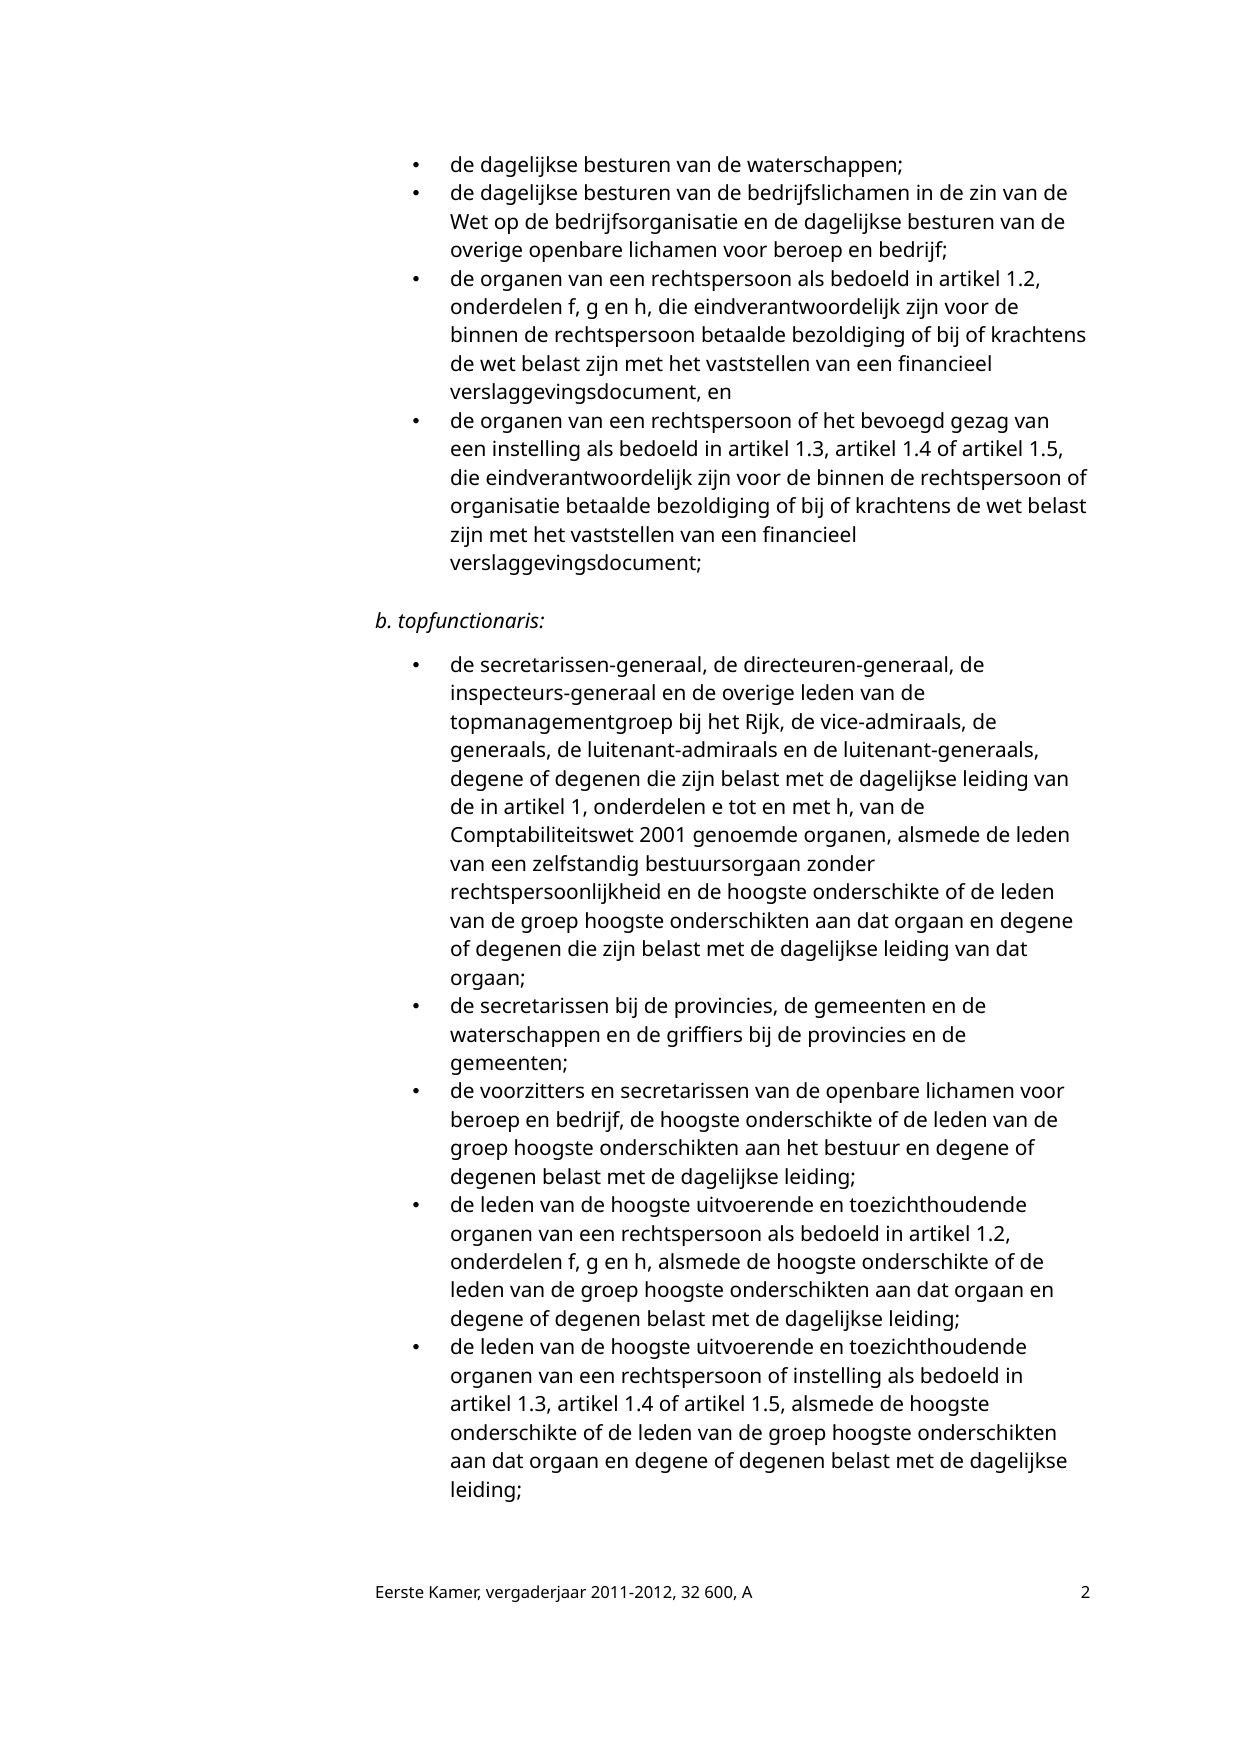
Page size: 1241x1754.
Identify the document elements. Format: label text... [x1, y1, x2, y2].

list de voorzitters en secretarissen van de openbare lichamen voor beroep en bedrijf, de hoogste onderschikte of de leden van de groep hoogste onderschikten aan het bestuur en degene of degenen belast met de dagelijkse leiding; [412, 1077, 1090, 1190]
list de secretarissen-generaal, de directeuren-generaal, de inspecteurs-generaal en de overige leden van de topmanagementgroep bij het Rijk, de vice-admiraals, de generaals, de luitenant-admiraals en de luitenant-generaals, degene of degenen die zijn belast met de dagelijkse leiding van de in artikel 1, onderdelen e tot en met h, van de Comptabiliteitswet 2001 genoemde organen, alsmede de leden van een zelfstandig bestuursorgaan zonder rechtspersoonlijkheid en de hoogste onderschikte of de leden van de groep hoogste onderschikten aan dat orgaan en degene of degenen die zijn belast met de dagelijkse leiding van dat orgaan; [412, 650, 1090, 991]
list de secretarissen bij de provincies, de gemeenten en de waterschappen en de griffiers bij de provincies en de gemeenten; [412, 991, 1090, 1077]
list de organen van een rechtspersoon als bedoeld in artikel 1.2, onderdelen f, g en h, die eindverantwoordelijk zijn voor de binnen de rechtspersoon betaalde bezoldiging of bij of krachtens de wet belast zijn met het vaststellen van een financieel verslaggevingsdocument, en [412, 264, 1090, 406]
list de dagelijkse besturen van de waterschappen; [412, 150, 1090, 178]
text b. topfunctionaris: [375, 607, 1090, 635]
list de organen van een rechtspersoon of het bevoegd gezag van een instelling als bedoeld in artikel 1.3, artikel 1.4 of artikel 1.5, die eindverantwoordelijk zijn voor de binnen de rechtspersoon of organisatie betaalde bezoldiging of bij of krachtens de wet belast zijn met het vaststellen van een financieel verslaggevingsdocument; [412, 406, 1090, 577]
list de leden van de hoogste uitvoerende en toezichthoudende organen van een rechtspersoon als bedoeld in artikel 1.2, onderdelen f, g en h, alsmede de hoogste onderschikte of de leden van de groep hoogste onderschikten aan dat orgaan en degene of degenen belast met de dagelijkse leiding; [412, 1190, 1090, 1332]
list de leden van de hoogste uitvoerende en toezichthoudende organen van een rechtspersoon of instelling als bedoeld in artikel 1.3, artikel 1.4 of artikel 1.5, alsmede de hoogste onderschikte of de leden van de groep hoogste onderschikten aan dat orgaan en degene of degenen belast met de dagelijkse leiding; [412, 1332, 1090, 1503]
list de dagelijkse besturen van de bedrijfslichamen in de zin van de Wet op de bedrijfsorganisatie en de dagelijkse besturen van de overige openbare lichamen voor beroep en bedrijf; [412, 178, 1090, 264]
